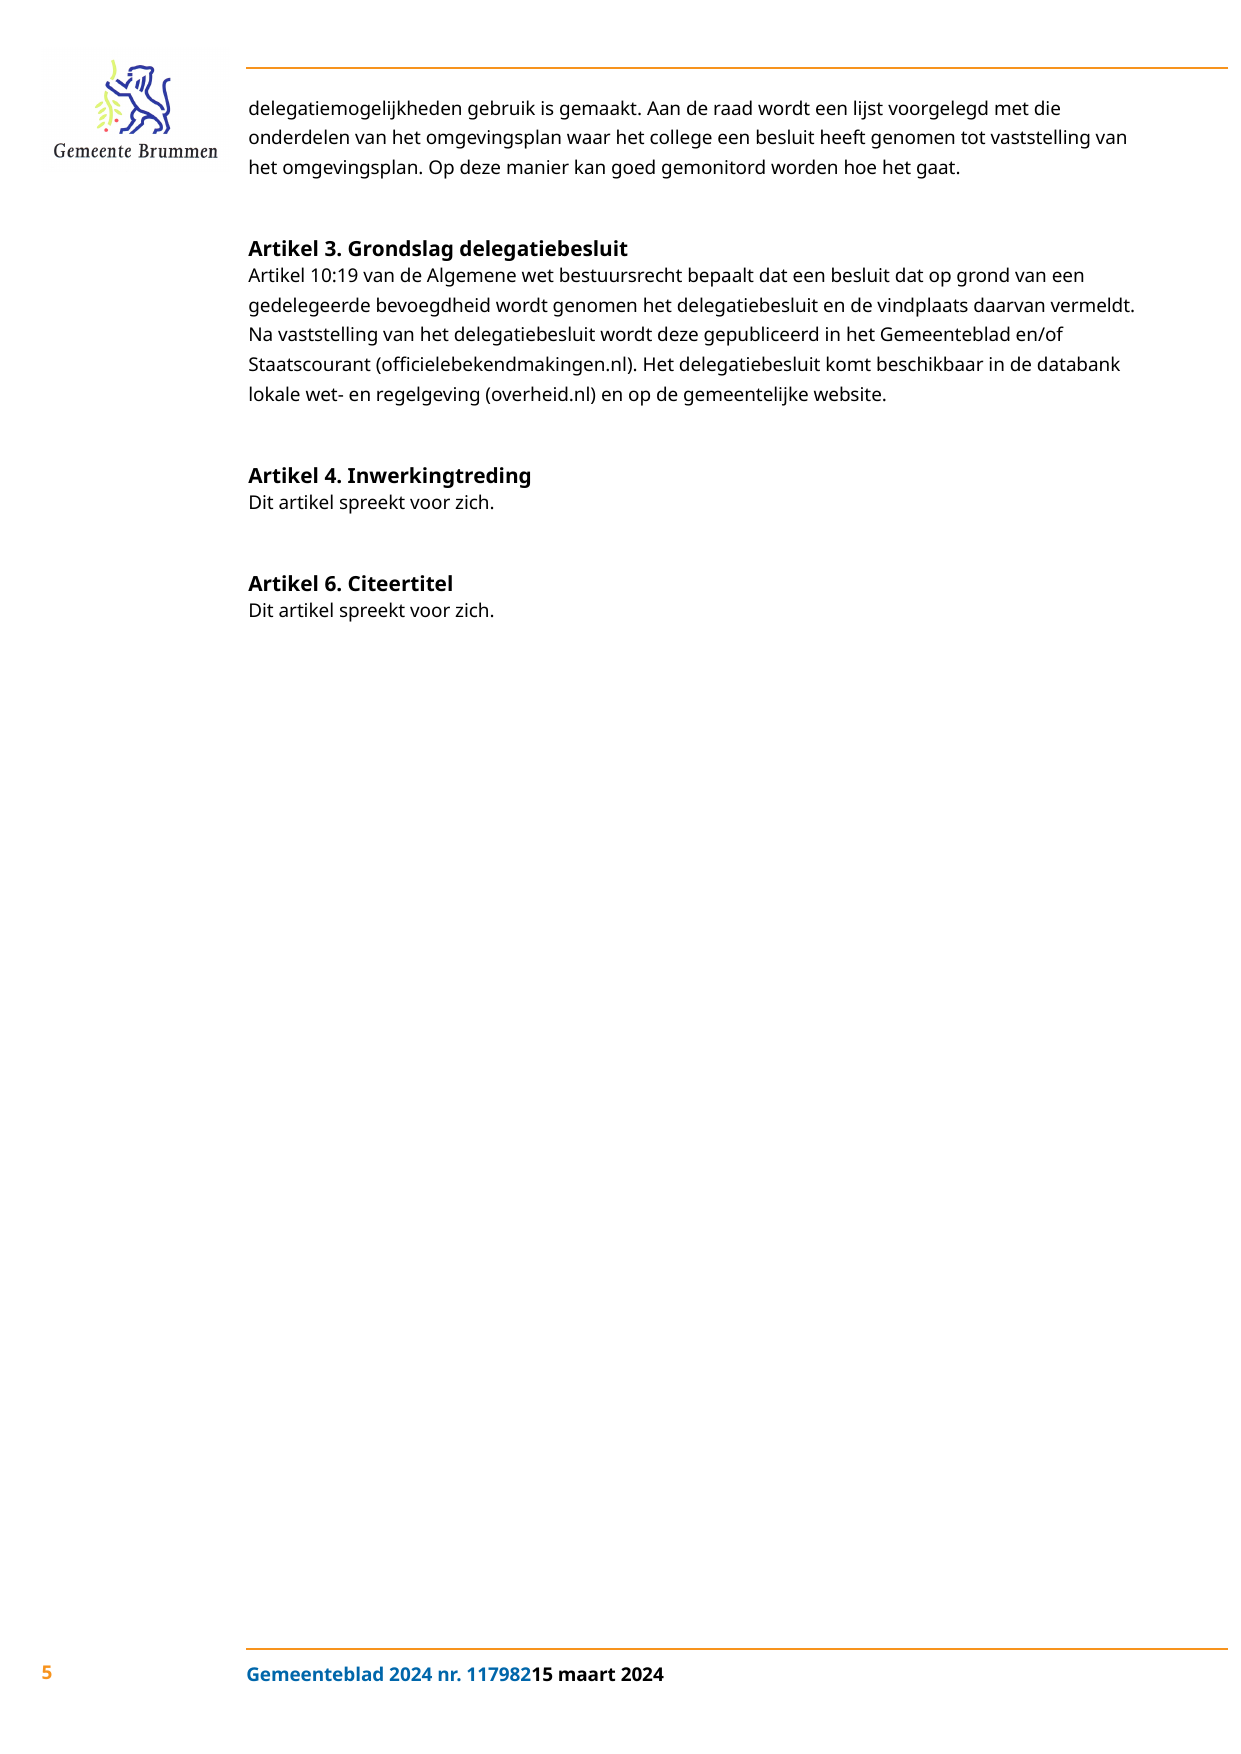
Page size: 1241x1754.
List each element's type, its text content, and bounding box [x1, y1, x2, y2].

text Dit artikel spreekt voor zich. [248, 598, 1152, 623]
text het omgevingsplan. Op deze manier kan goed gemonitord worden hoe het gaat. [248, 154, 1152, 180]
text Artikel 4. Inwerkingtreding [248, 461, 1152, 489]
text Artikel 3. Grondslag delegatiebesluit [248, 234, 1152, 262]
text Artikel 6. Citeertitel [248, 569, 1152, 598]
text Staatscourant (officielebekendmakingen.nl). Het delegatiebesluit komt beschikbaar in de databank [248, 351, 1152, 377]
text Artikel 10:19 van de Algemene wet bestuursrecht bepaalt dat een besluit dat op grond van een [248, 262, 1152, 288]
picture [41, 47, 231, 172]
text delegatiemogelijkheden gebruik is gemaakt. Aan de raad wordt een lijst voorgelegd met die [248, 95, 1152, 121]
text Dit artikel spreekt voor zich. [248, 489, 1152, 515]
text lokale wet- en regelgeving (overheid.nl) en op de gemeentelijke website. [248, 381, 1152, 406]
text Na vaststelling van het delegatiebesluit wordt deze gepubliceerd in het Gemeenteblad en/of [248, 322, 1152, 347]
text onderdelen van het omgevingsplan waar het college een besluit heeft genomen tot vaststelling van [248, 124, 1152, 150]
text gedelegeerde bevoegdheid wordt genomen het delegatiebesluit en de vindplaats daarvan vermeldt. [248, 292, 1152, 318]
